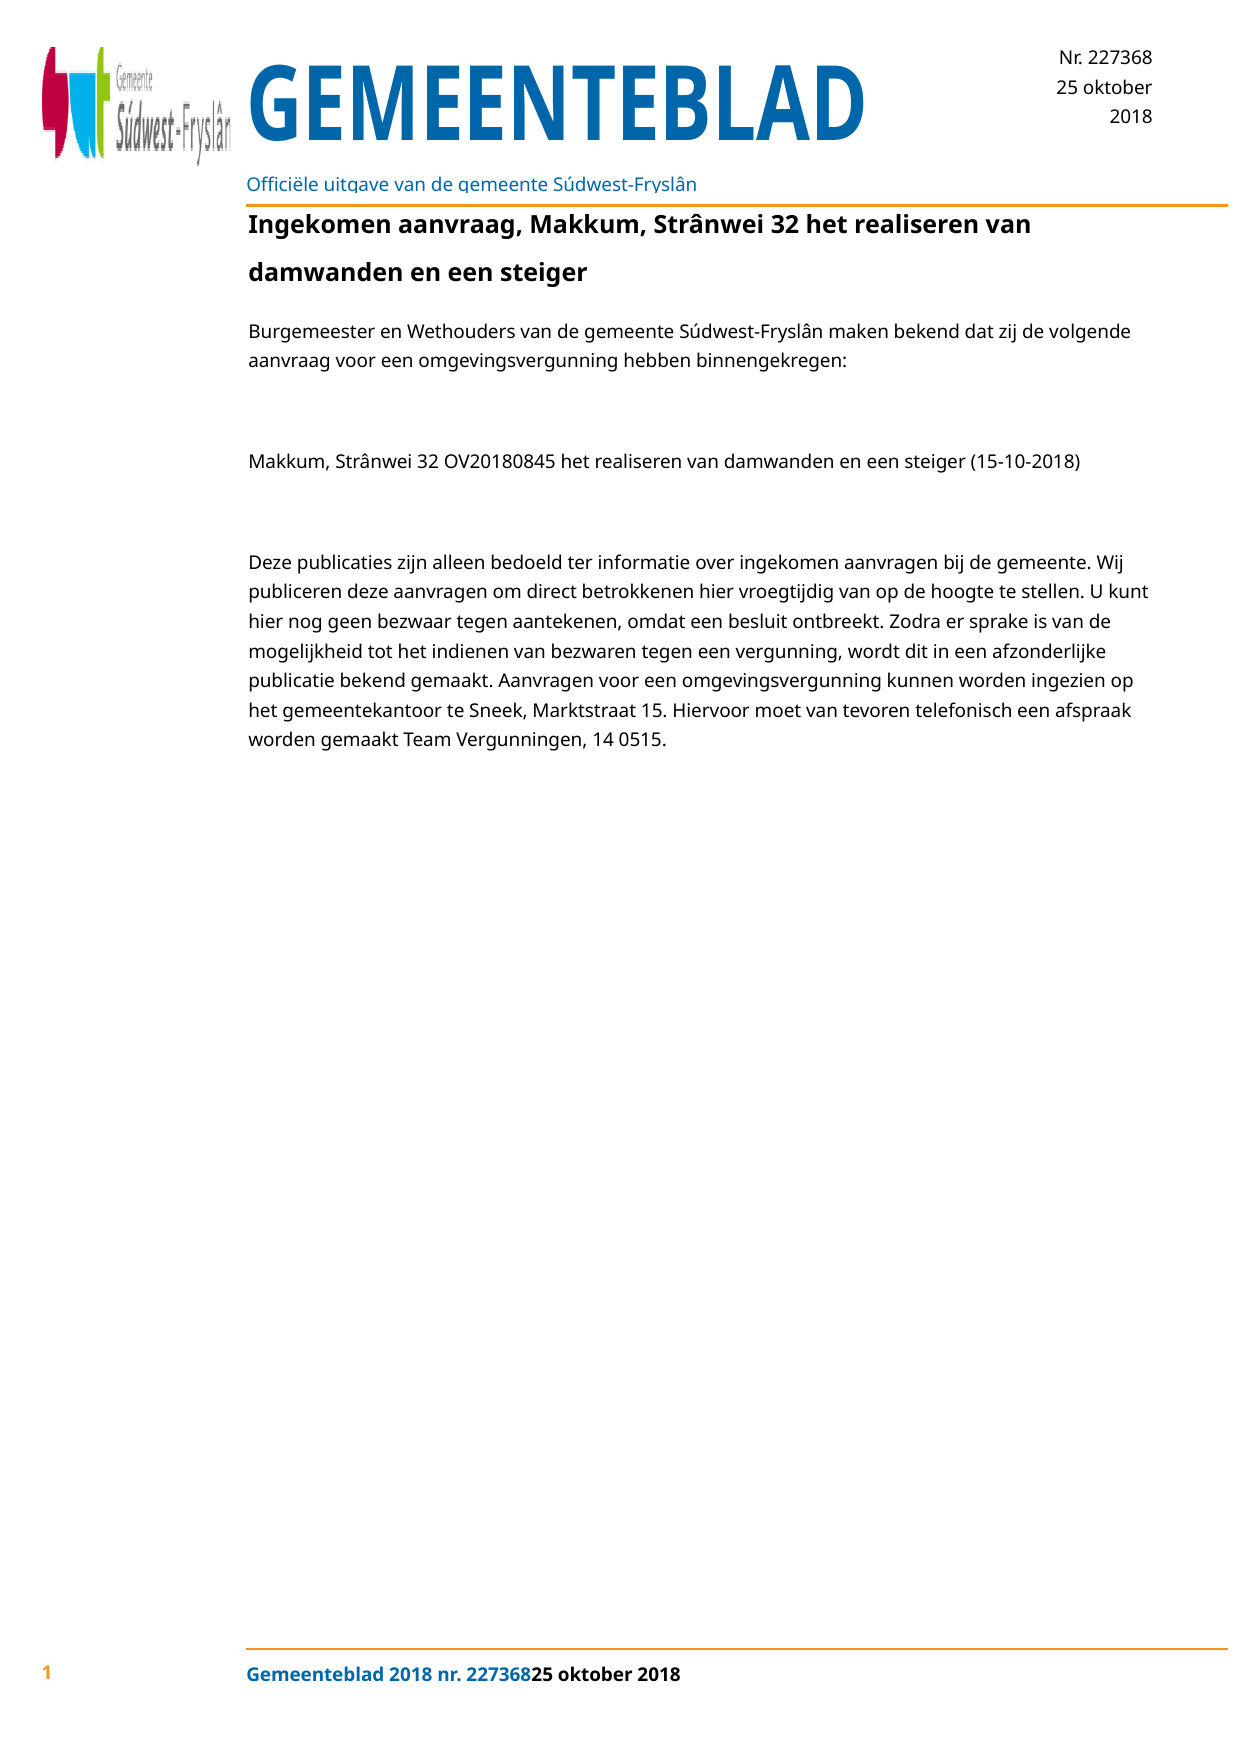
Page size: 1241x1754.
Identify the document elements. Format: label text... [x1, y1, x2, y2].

picture [41, 47, 231, 172]
text Makkum, Strânwei 32 OV20180845 het realiseren van damwanden en een steiger (15-10-2018) [248, 448, 1152, 474]
text Deze publicaties zijn alleen bedoeld ter informatie over ingekomen aanvragen bij de gemeente. Wij publiceren deze aanvragen om direct betrokkenen hier vroegtijdig van op de hoogte te stellen. U kunt hier nog geen bezwaar tegen aantekenen, omdat een besluit ontbreekt. Zodra er sprake is van de mogelijkheid tot het indienen van bezwaren tegen een vergunning, wordt dit in een afzonderlijke publicatie bekend gemaakt. Aanvragen voor een omgevingsvergunning kunnen worden ingezien op het gemeentekantoor te Sneek, Marktstraat 15. Hiervoor moet van tevoren telefonisch een afspraak worden gemaakt Team Vergunningen, 14 0515. [248, 549, 1152, 752]
text Burgemeester en Wethouders van de gemeente Súdwest-Fryslân maken bekend dat zij de volgende aanvraag voor een omgevingsvergunning hebben binnengekregen: [248, 318, 1152, 373]
text Ingekomen aanvraag, Makkum, Strânwei 32 het realiseren van damwanden en een steiger [248, 207, 1152, 288]
